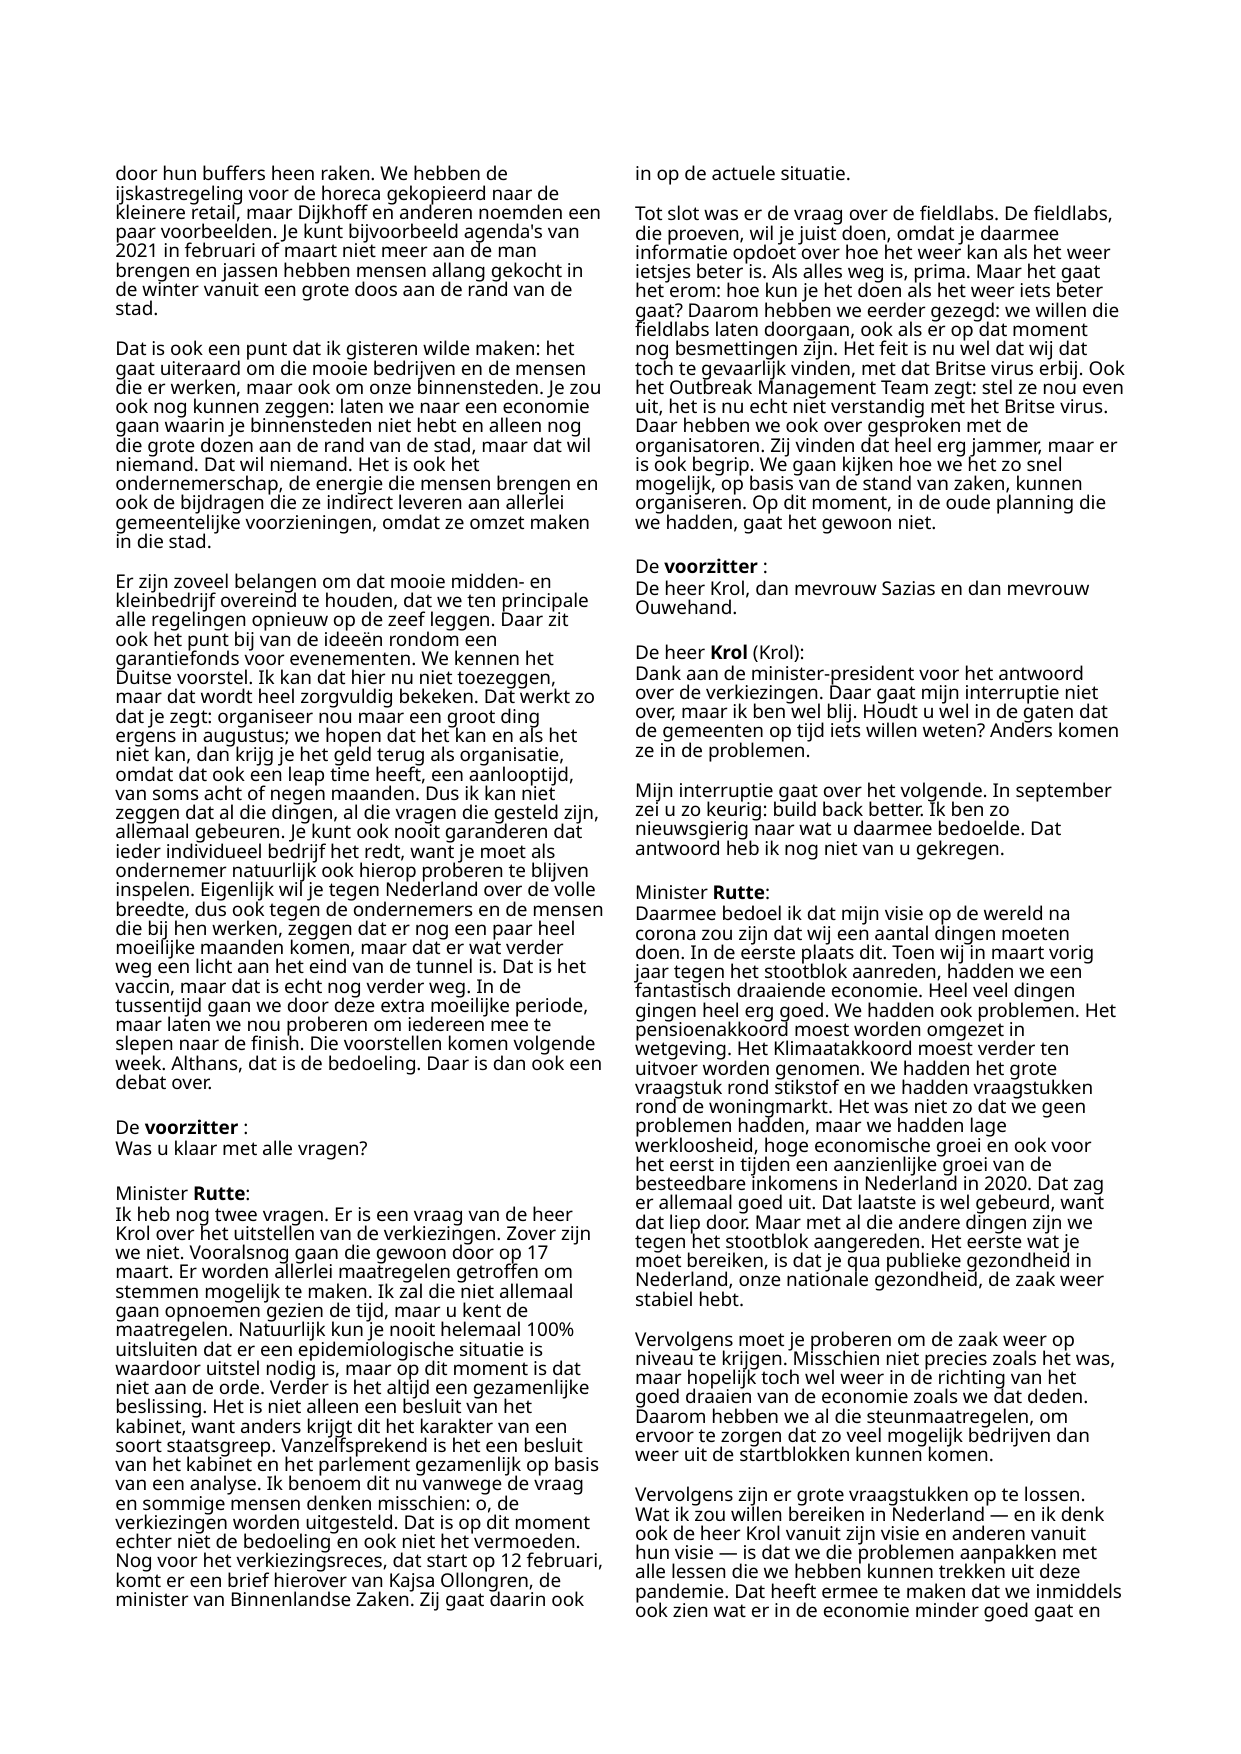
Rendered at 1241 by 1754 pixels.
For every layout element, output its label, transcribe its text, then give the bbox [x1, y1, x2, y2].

text Er zijn zoveel belangen om dat mooie midden- en kleinbedrijf overeind te houden, dat we ten principale alle regelingen opnieuw op de zeef leggen. Daar zit ook het punt bij van de ideeën rondom een garantiefonds voor evenementen. We kennen het Duitse voorstel. Ik kan dat hier nu niet toezeggen, maar dat wordt heel zorgvuldig bekeken. Dat werkt zo dat je zegt: organiseer nou maar een groot ding ergens in augustus; we hopen dat het kan en als het niet kan, dan krijg je het geld terug als organisatie, omdat dat ook een leap time heeft, een aanlooptijd, van soms acht of negen maanden. Dus ik kan niet zeggen dat al die dingen, al die vragen die gesteld zijn, allemaal gebeuren. Je kunt ook nooit garanderen dat ieder individueel bedrijf het redt, want je moet als ondernemer natuurlijk ook hierop proberen te blijven inspelen. Eigenlijk wil je tegen Nederland over de volle breedte, dus ook tegen de ondernemers en de mensen die bij hen werken, zeggen dat er nog een paar heel moeilijke maanden komen, maar dat er wat verder weg een licht aan het eind van de tunnel is. Dat is het vaccin, maar dat is echt nog verder weg. In de tussentijd gaan we door deze extra moeilijke periode, maar laten we nou proberen om iedereen mee te slepen naar de finish. Die voorstellen komen volgende week. Althans, dat is de bedoeling. Daar is dan ook een debat over. [115, 573, 605, 1093]
text Dat is ook een punt dat ik gisteren wilde maken: het gaat uiteraard om die mooie bedrijven en de mensen die er werken, maar ook om onze binnensteden. Je zou ook nog kunnen zeggen: laten we naar een economie gaan waarin je binnensteden niet hebt en alleen nog die grote dozen aan de rand van de stad, maar dat wil niemand. Dat wil niemand. Het is ook het ondernemerschap, de energie die mensen brengen en ook de bijdragen die ze indirect leveren aan allerlei gemeentelijke voorzieningen, omdat ze omzet maken in die stad. [115, 340, 605, 552]
text in op de actuele situatie. [635, 165, 1125, 184]
text door hun buffers heen raken. We hebben de ijskastregeling voor de horeca gekopieerd naar de kleinere retail, maar Dijkhoff en anderen noemden een paar voorbeelden. Je kunt bijvoorbeeld agenda's van 2021 in februari of maart niet meer aan de man brengen en jassen hebben mensen allang gekocht in de winter vanuit een grote doos aan de rand van de stad. [115, 165, 605, 319]
text De heer Krol (Krol): [635, 639, 1125, 664]
text Daarmee bedoel ik dat mijn visie op de wereld na corona zou zijn dat wij een aantal dingen moeten doen. In de eerste plaats dit. Toen wij in maart vorig jaar tegen het stootblok aanreden, hadden we een fantastisch draaiende economie. Heel veel dingen gingen heel erg goed. We hadden ook problemen. Het pensioenakkoord moest worden omgezet in wetgeving. Het Klimaatakkoord moest verder ten uitvoer worden genomen. We hadden het grote vraagstuk rond stikstof en we hadden vraagstukken rond de woningmarkt. Het was niet zo dat we geen problemen hadden, maar we hadden lage werkloosheid, hoge economische groei en ook voor het eerst in tijden een aanzienlijke groei van de besteedbare inkomens in Nederland in 2020. Dat zag er allemaal goed uit. Dat laatste is wel gebeurd, want dat liep door. Maar met al die andere dingen zijn we tegen het stootblok aangereden. Het eerste wat je moet bereiken, is dat je qua publieke gezondheid in Nederland, onze nationale gezondheid, de zaak weer stabiel hebt. [635, 905, 1125, 1310]
text De voorzitter : [635, 554, 1125, 579]
text Vervolgens moet je proberen om de zaak weer op niveau te krijgen. Misschien niet precies zoals het was, maar hopelijk toch wel weer in de richting van het goed draaien van de economie zoals we dat deden. Daarom hebben we al die steunmaatregelen, om ervoor te zorgen dat zo veel mogelijk bedrijven dan weer uit de startblokken kunnen komen. [635, 1331, 1125, 1466]
text Vervolgens zijn er grote vraagstukken op te lossen. Wat ik zou willen bereiken in Nederland — en ik denk ook de heer Krol vanuit zijn visie en anderen vanuit hun visie — is dat we die problemen aanpakken met alle lessen die we hebben kunnen trekken uit deze pandemie. Dat heeft ermee te maken dat we inmiddels ook zien wat er in de economie minder goed gaat en [635, 1486, 1125, 1621]
text Dank aan de minister-president voor het antwoord over de verkiezingen. Daar gaat mijn interruptie niet over, maar ik ben wel blij. Houdt u wel in de gaten dat de gemeenten op tijd iets willen weten? Anders komen ze in de problemen. [635, 664, 1125, 761]
text De heer Krol, dan mevrouw Sazias en dan mevrouw Ouwehand. [635, 579, 1125, 618]
text Minister Rutte: [115, 1180, 605, 1206]
text Ik heb nog twee vragen. Er is een vraag van de heer Krol over het uitstellen van de verkiezingen. Zover zijn we niet. Vooralsnog gaan die gewoon door op 17 maart. Er worden allerlei maatregelen getroffen om stemmen mogelijk te maken. Ik zal die niet allemaal gaan opnoemen gezien de tijd, maar u kent de maatregelen. Natuurlijk kun je nooit helemaal 100% uitsluiten dat er een epidemiologische situatie is waardoor uitstel nodig is, maar op dit moment is dat niet aan de orde. Verder is het altijd een gezamenlijke beslissing. Het is niet alleen een besluit van het kabinet, want anders krijgt dit het karakter van een soort staatsgreep. Vanzelfsprekend is het een besluit van het kabinet en het parlement gezamenlijk op basis van een analyse. Ik benoem dit nu vanwege de vraag en sommige mensen denken misschien: o, de verkiezingen worden uitgesteld. Dat is op dit moment echter niet de bedoeling en ook niet het vermoeden. Nog voor het verkiezingsreces, dat start op 12 februari, komt er een brief hierover van Kajsa Ollongren, de minister van Binnenlandse Zaken. Zij gaat daarin ook [115, 1206, 605, 1610]
text Tot slot was er de vraag over de fieldlabs. De fieldlabs, die proeven, wil je juist doen, omdat je daarmee informatie opdoet over hoe het weer kan als het weer ietsjes beter is. Als alles weg is, prima. Maar het gaat het erom: hoe kun je het doen als het weer iets beter gaat? Daarom hebben we eerder gezegd: we willen die fieldlabs laten doorgaan, ook als er op dat moment nog besmettingen zijn. Het feit is nu wel dat wij dat toch te gevaarlijk vinden, met dat Britse virus erbij. Ook het Outbreak Management Team zegt: stel ze nou even uit, het is nu echt niet verstandig met het Britse virus. Daar hebben we ook over gesproken met de organisatoren. Zij vinden dat heel erg jammer, maar er is ook begrip. We gaan kijken hoe we het zo snel mogelijk, op basis van de stand van zaken, kunnen organiseren. Op dit moment, in de oude planning die we hadden, gaat het gewoon niet. [635, 205, 1125, 533]
text Minister Rutte: [635, 879, 1125, 905]
text Mijn interruptie gaat over het volgende. In september zei u zo keurig: build back better. Ik ben zo nieuwsgierig naar wat u daarmee bedoelde. Dat antwoord heb ik nog niet van u gekregen. [635, 782, 1125, 859]
text Was u klaar met alle vragen? [115, 1140, 605, 1159]
text De voorzitter : [115, 1114, 605, 1140]
